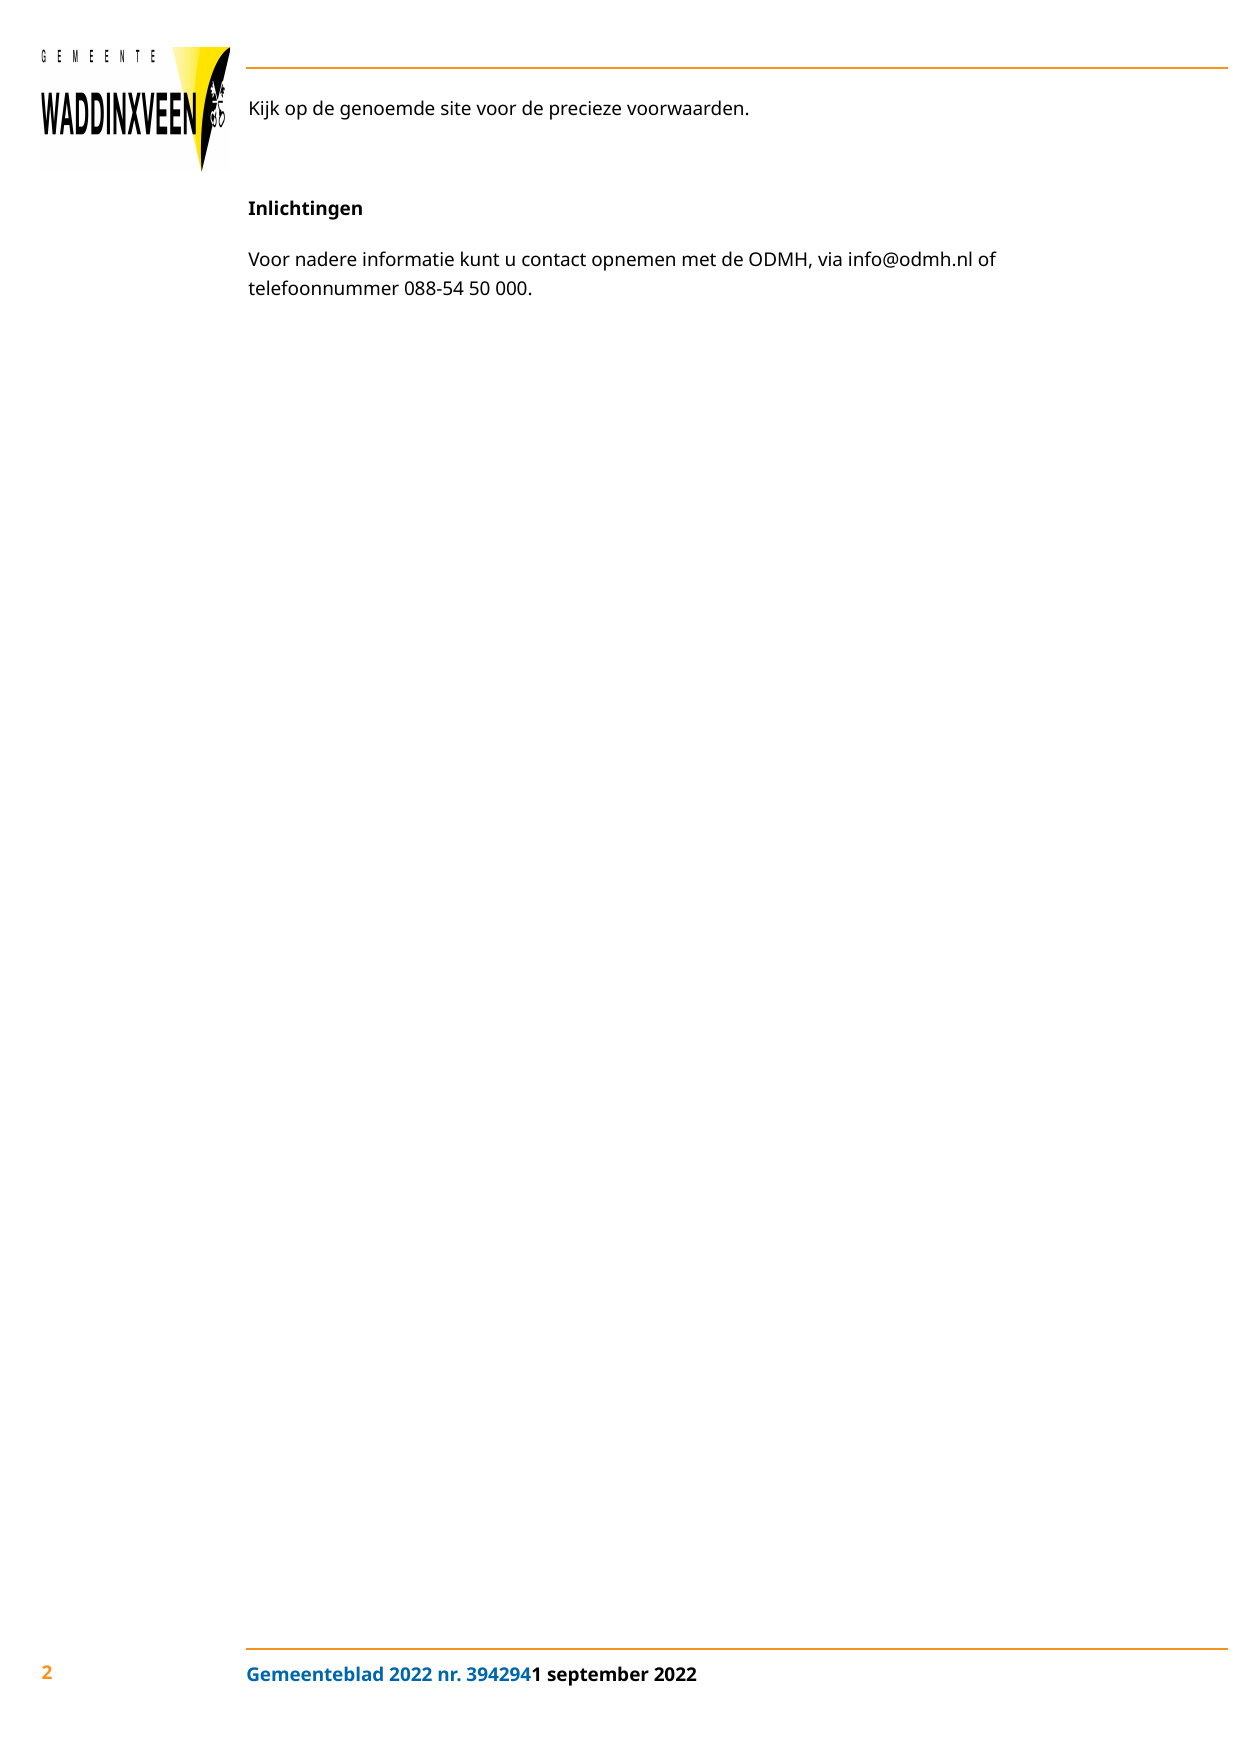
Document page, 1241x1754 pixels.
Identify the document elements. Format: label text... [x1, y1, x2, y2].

text Voor nadere informatie kunt u contact opnemen met de ODMH, via info@odmh.nl of telefoonnummer 088-54 50 000. [248, 246, 1152, 301]
text Kijk op de genoemde site voor de precieze voorwaarden. [248, 95, 1152, 121]
picture [41, 47, 231, 172]
text Inlichtingen [248, 196, 1152, 221]
